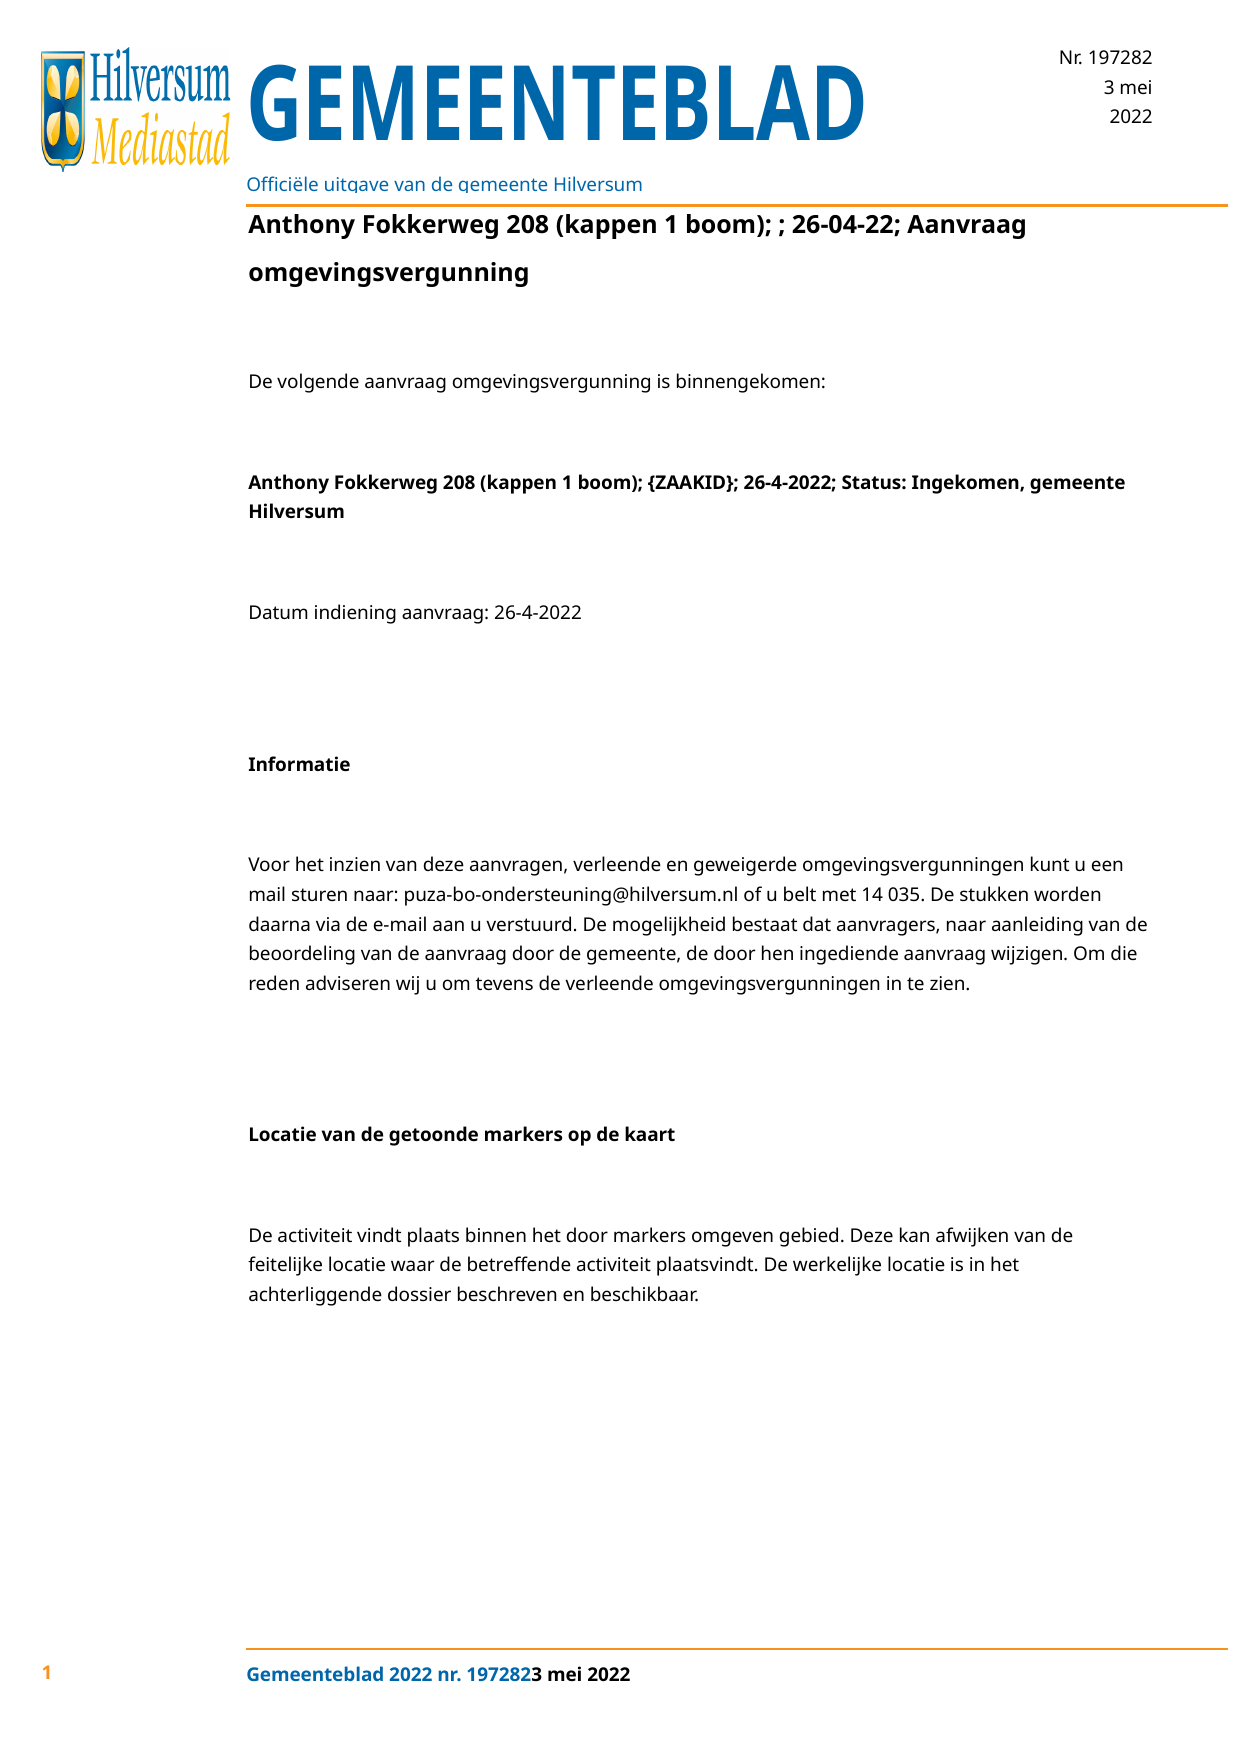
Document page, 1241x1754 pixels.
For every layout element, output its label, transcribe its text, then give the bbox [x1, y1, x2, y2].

text Voor het inzien van deze aanvragen, verleende en geweigerde omgevingsvergunningen kunt u een mail sturen naar: puza-bo-ondersteuning@hilversum.nl of u belt met 14 035. De stukken worden daarna via de e-mail aan u verstuurd. De mogelijkheid bestaat dat aanvragers, naar aanleiding van de beoordeling van de aanvraag door de gemeente, de door hen ingediende aanvraag wijzigen. Om die reden adviseren wij u om tevens de verleende omgevingsvergunningen in te zien. [248, 852, 1152, 996]
text Datum indiening aanvraag: 26-4-2022 [248, 599, 1152, 625]
text Anthony Fokkerweg 208 (kappen 1 boom); ; 26-04-22; Aanvraag omgevingsvergunning [248, 207, 1152, 288]
text Locatie van de getoonde markers op de kaart [248, 1121, 1152, 1147]
text De activiteit vindt plaats binnen het door markers omgeven gebied. Deze kan afwijken van de feitelijke locatie waar de betreffende activiteit plaatsvindt. De werkelijke locatie is in het achterliggende dossier beschreven en beschikbaar. [248, 1222, 1152, 1307]
text De volgende aanvraag omgevingsvergunning is binnengekomen: [248, 368, 1152, 394]
text Anthony Fokkerweg 208 (kappen 1 boom); {ZAAKID}; 26-4-2022; Status: Ingekomen, gemeente Hilversum [248, 469, 1152, 524]
picture [41, 47, 231, 172]
text Informatie [248, 751, 1152, 777]
